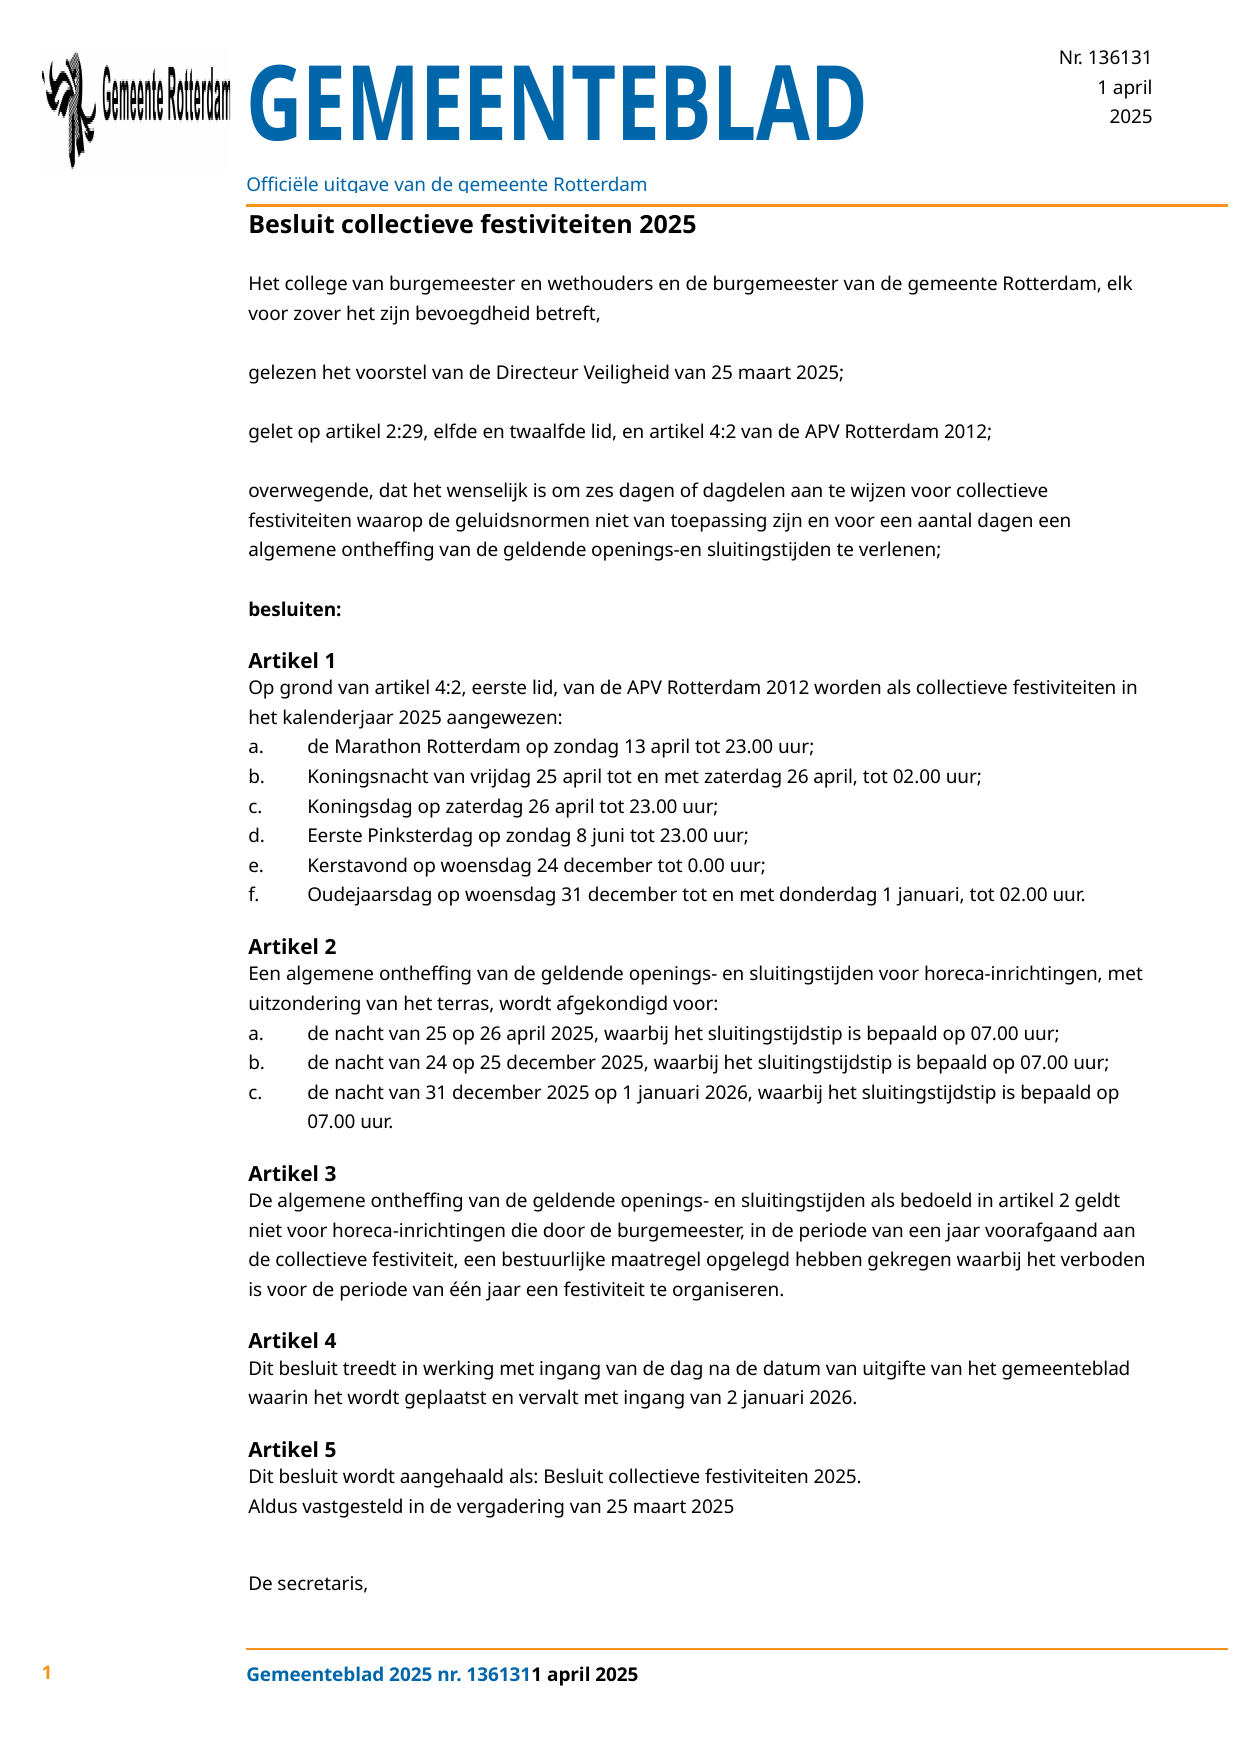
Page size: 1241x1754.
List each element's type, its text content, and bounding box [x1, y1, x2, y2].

text Artikel 4 [248, 1326, 1152, 1355]
list Koningsdag op zaterdag 26 april tot 23.00 uur; [248, 793, 1152, 819]
text gelezen het voorstel van de Directeur Veiligheid van 25 maart 2025; [248, 359, 1152, 385]
list Oudejaarsdag op woensdag 31 december tot en met donderdag 1 januari, tot 02.00 uur. [248, 882, 1152, 907]
text Een algemene ontheffing van de geldende openings- en sluitingstijden voor horeca-inrichtingen, met uitzondering van het terras, wordt afgekondigd voor: [248, 961, 1152, 1016]
text De algemene ontheffing van de geldende openings- en sluitingstijden als bedoeld in artikel 2 geldt niet voor horeca-inrichtingen die door de burgemeester, in de periode van een jaar voorafgaand aan de collectieve festiviteit, een bestuurlijke maatregel opgelegd hebben gekregen waarbij het verboden is voor de periode van één jaar een festiviteit te organiseren. [248, 1187, 1152, 1302]
text Besluit collectieve festiviteiten 2025 [248, 207, 1152, 241]
text Aldus vastgesteld in de vergadering van 25 maart 2025 [248, 1493, 1152, 1519]
list Eerste Pinksterdag op zondag 8 juni tot 23.00 uur; [248, 822, 1152, 848]
text De secretaris, [248, 1570, 1152, 1596]
text Dit besluit wordt aangehaald als: Besluit collectieve festiviteiten 2025. [248, 1463, 1152, 1489]
list de nacht van 25 op 26 april 2025, waarbij het sluitingstijdstip is bepaald op 07.00 uur; [248, 1020, 1152, 1045]
text gelet op artikel 2:29, elfde en twaalfde lid, en artikel 4:2 van de APV Rotterdam 2012; [248, 418, 1152, 444]
list de Marathon Rotterdam op zondag 13 april tot 23.00 uur; [248, 734, 1152, 759]
text overwegende, dat het wenselijk is om zes dagen of dagdelen aan te wijzen voor collectieve festiviteiten waarop de geluidsnormen niet van toepassing zijn en voor een aantal dagen een algemene ontheffing van de geldende openings-en sluitingstijden te verlenen; [248, 477, 1152, 562]
text Het college van burgemeester en wethouders en de burgemeester van de gemeente Rotterdam, elk voor zover het zijn bevoegdheid betreft, [248, 270, 1152, 326]
list de nacht van 24 op 25 december 2025, waarbij het sluitingstijdstip is bepaald op 07.00 uur; [248, 1049, 1152, 1075]
text Artikel 2 [248, 932, 1152, 961]
text Artikel 1 [248, 646, 1152, 674]
list de nacht van 31 december 2025 op 1 januari 2026, waarbij het sluitingstijdstip is bepaald op 07.00 uur. [248, 1079, 1152, 1134]
text besluiten: [248, 596, 1152, 621]
text Artikel 5 [248, 1435, 1152, 1463]
text Op grond van artikel 4:2, eerste lid, van de APV Rotterdam 2012 worden als collectieve festiviteiten in het kalenderjaar 2025 aangewezen: [248, 674, 1152, 730]
text Artikel 3 [248, 1159, 1152, 1187]
list Koningsnacht van vrijdag 25 april tot en met zaterdag 26 april, tot 02.00 uur; [248, 763, 1152, 789]
list Kerstavond op woensdag 24 december tot 0.00 uur; [248, 852, 1152, 878]
picture [41, 47, 231, 172]
text Dit besluit treedt in werking met ingang van de dag na de datum van uitgifte van het gemeenteblad waarin het wordt geplaatst en vervalt met ingang van 2 januari 2026. [248, 1355, 1152, 1410]
